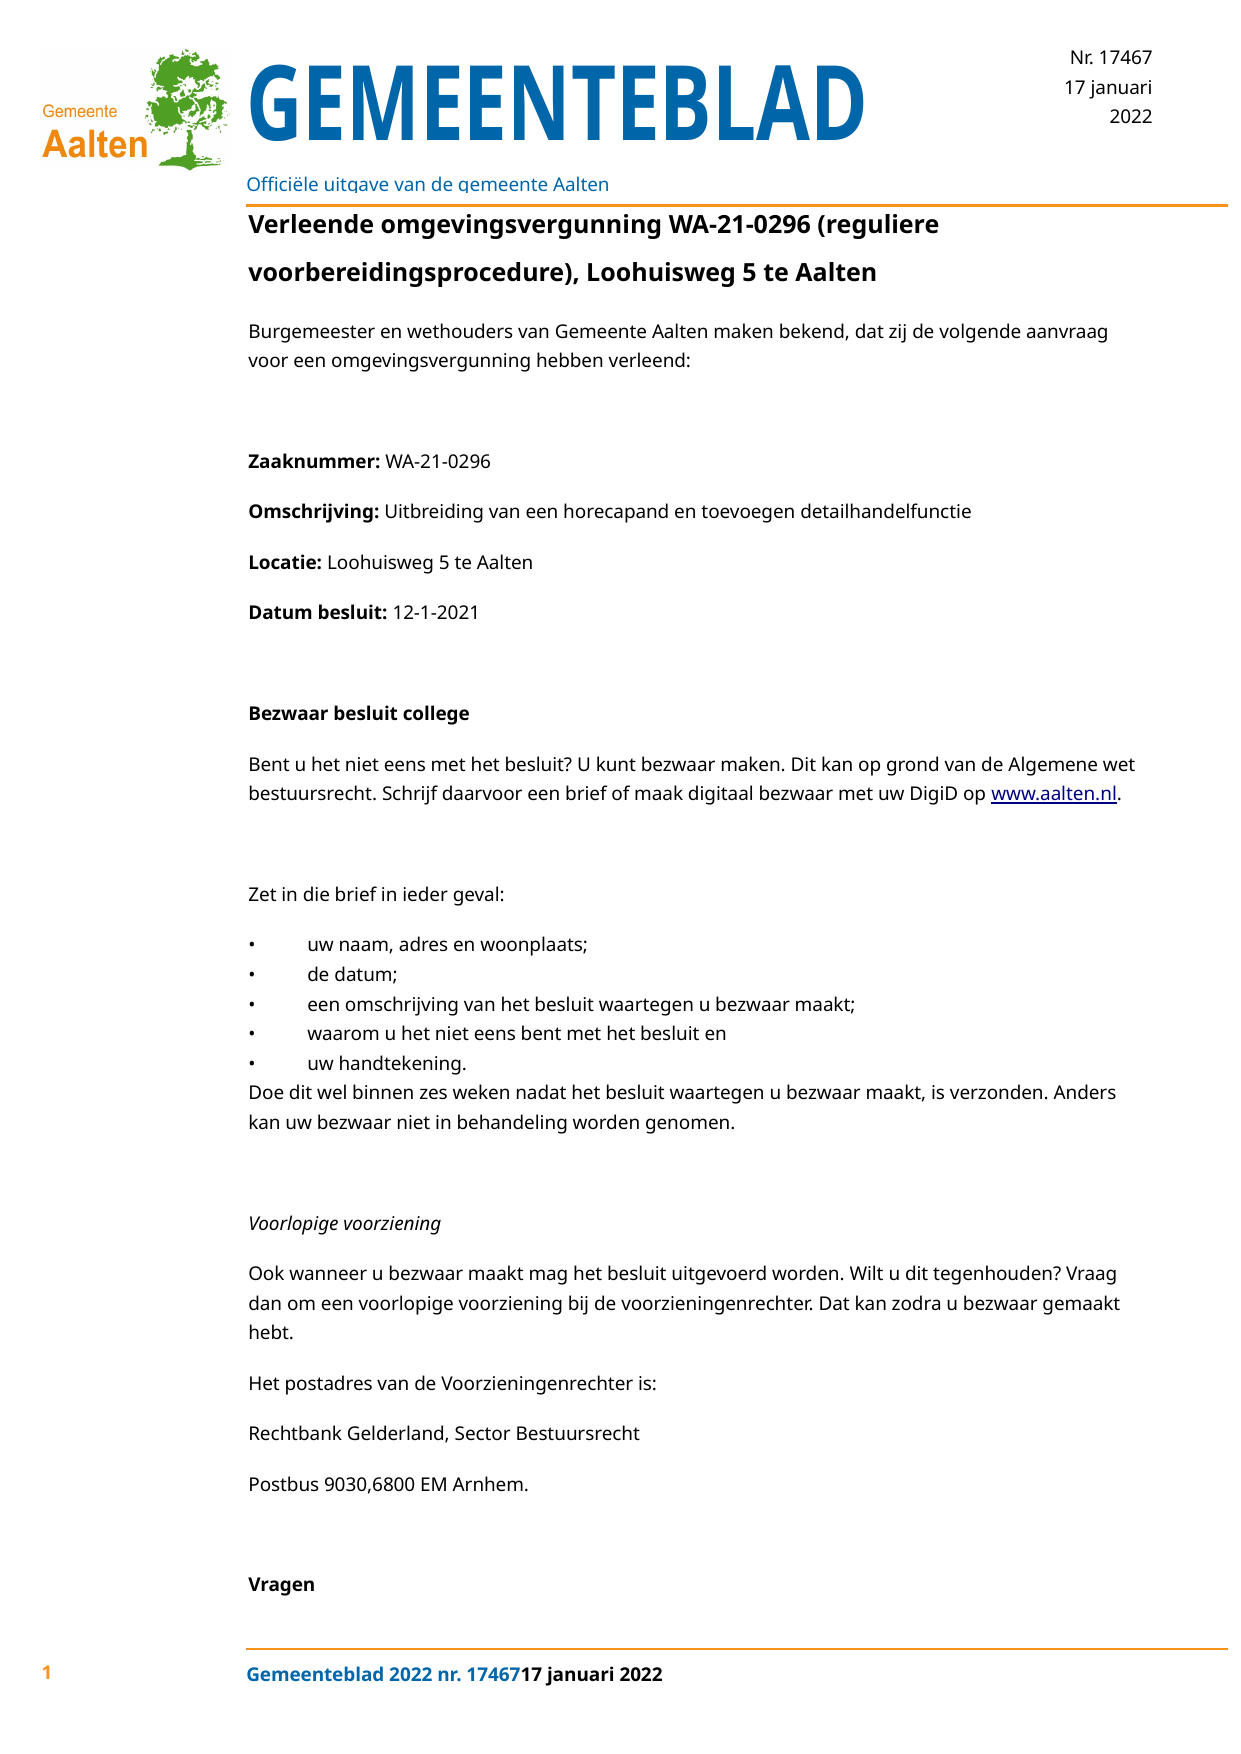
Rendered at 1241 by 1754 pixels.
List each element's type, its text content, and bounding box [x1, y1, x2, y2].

list uw naam, adres en woonplaats; [248, 932, 1152, 957]
text Rechtbank Gelderland, Sector Bestuursrecht [248, 1420, 1152, 1446]
text Vragen [248, 1572, 1152, 1597]
text Burgemeester en wethouders van Gemeente Aalten maken bekend, dat zij de volgende aanvraag voor een omgevingsvergunning hebben verleend: [248, 318, 1152, 373]
picture [41, 47, 231, 172]
list uw handtekening. [248, 1050, 1152, 1076]
text Zaaknummer: WA-21-0296 [248, 448, 1152, 474]
text Verleende omgevingsvergunning WA-21-0296 (reguliere voorbereidingsprocedure), Loohuisweg 5 te Aalten [248, 207, 1152, 288]
text Postbus 9030,6800 EM Arnhem. [248, 1471, 1152, 1497]
text Ook wanneer u bezwaar maakt mag het besluit uitgevoerd worden. Wilt u dit tegenhouden? Vraag dan om een voorlopige voorziening bij de voorzieningenrechter. Dat kan zodra u bezwaar gemaakt hebt. [248, 1260, 1152, 1345]
text Locatie: Loohuisweg 5 te Aalten [248, 549, 1152, 575]
list waarom u het niet eens bent met het besluit en [248, 1020, 1152, 1046]
list de datum; [248, 961, 1152, 987]
text Omschrijving: Uitbreiding van een horecapand en toevoegen detailhandelfunctie [248, 499, 1152, 524]
text Datum besluit: 12-1-2021 [248, 599, 1152, 625]
text Bezwaar besluit college [248, 700, 1152, 726]
text Voorlopige voorziening [248, 1210, 1152, 1236]
text Het postadres van de Voorzieningenrechter is: [248, 1370, 1152, 1396]
text Zet in die brief in ieder geval: [248, 881, 1152, 907]
text Bent u het niet eens met het besluit? U kunt bezwaar maken. Dit kan op grond van de Algemene wet bestuursrecht. Schrijf daarvoor een brief of maak digitaal bezwaar met uw DigiD op www.aalten.nl. [248, 751, 1152, 806]
list een omschrijving van het besluit waartegen u bezwaar maakt; [248, 991, 1152, 1017]
text Doe dit wel binnen zes weken nadat het besluit waartegen u bezwaar maakt, is verzonden. Anders kan uw bezwaar niet in behandeling worden genomen. [248, 1079, 1152, 1135]
